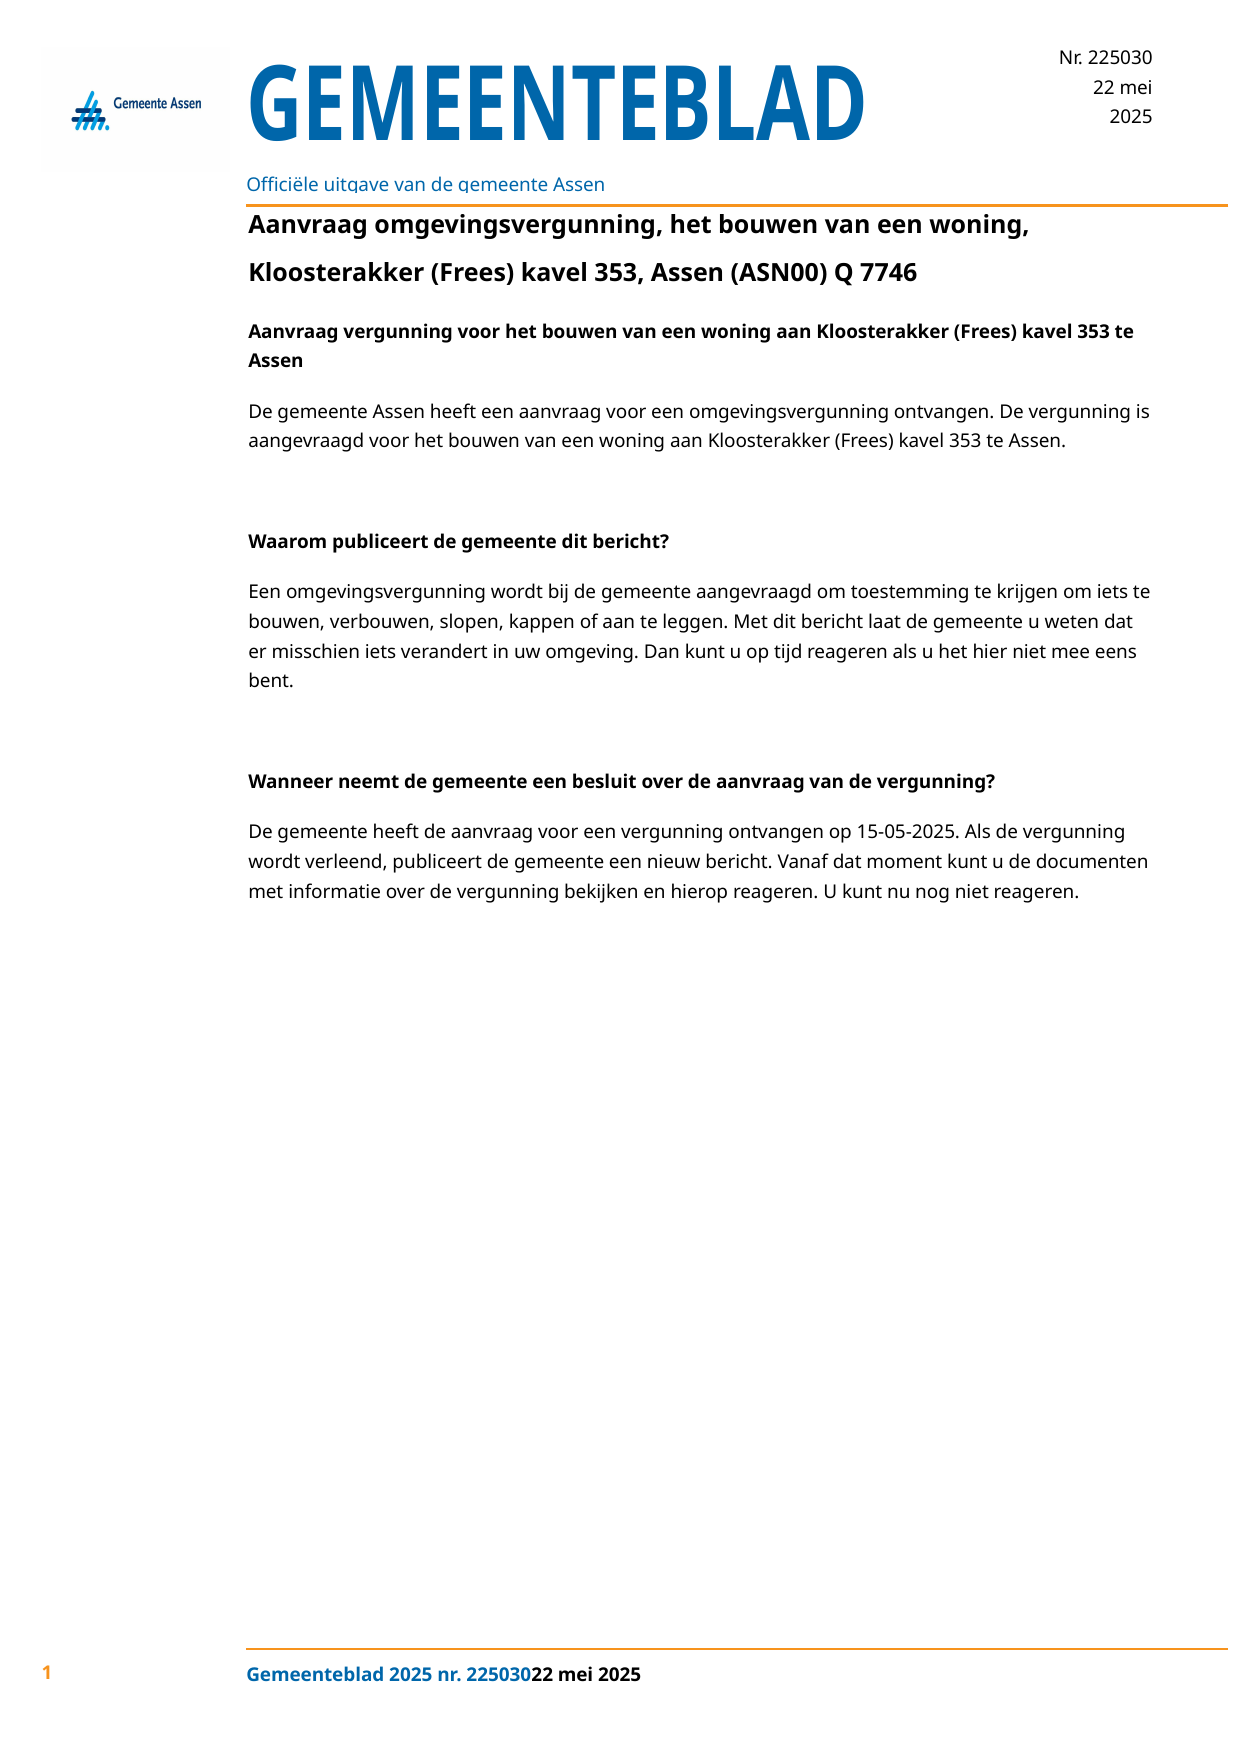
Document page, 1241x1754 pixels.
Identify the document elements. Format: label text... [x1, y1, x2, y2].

text Een omgevingsvergunning wordt bij de gemeente aangevraagd om toestemming te krijgen om iets te bouwen, verbouwen, slopen, kappen of aan te leggen. Met dit bericht laat de gemeente u weten dat er misschien iets verandert in uw omgeving. Dan kunt u op tijd reageren als u het hier niet mee eens bent. [248, 579, 1152, 693]
text Wanneer neemt de gemeente een besluit over de aanvraag van de vergunning? [248, 768, 1152, 794]
text Aanvraag vergunning voor het bouwen van een woning aan Kloosterakker (Frees) kavel 353 te Assen [248, 318, 1152, 373]
text Waarom publiceert de gemeente dit bericht? [248, 528, 1152, 554]
text De gemeente Assen heeft een aanvraag voor een omgevingsvergunning ontvangen. De vergunning is aangevraagd voor het bouwen van een woning aan Kloosterakker (Frees) kavel 353 te Assen. [248, 398, 1152, 453]
text De gemeente heeft de aanvraag voor een vergunning ontvangen op 15-05-2025. Als de vergunning wordt verleend, publiceert de gemeente een nieuw bericht. Vanaf dat moment kunt u de documenten met informatie over de vergunning bekijken en hierop reageren. U kunt nu nog niet reageren. [248, 819, 1152, 904]
picture [41, 47, 231, 172]
text Aanvraag omgevingsvergunning, het bouwen van een woning, Kloosterakker (Frees) kavel 353, Assen (ASN00) Q 7746 [248, 207, 1152, 288]
